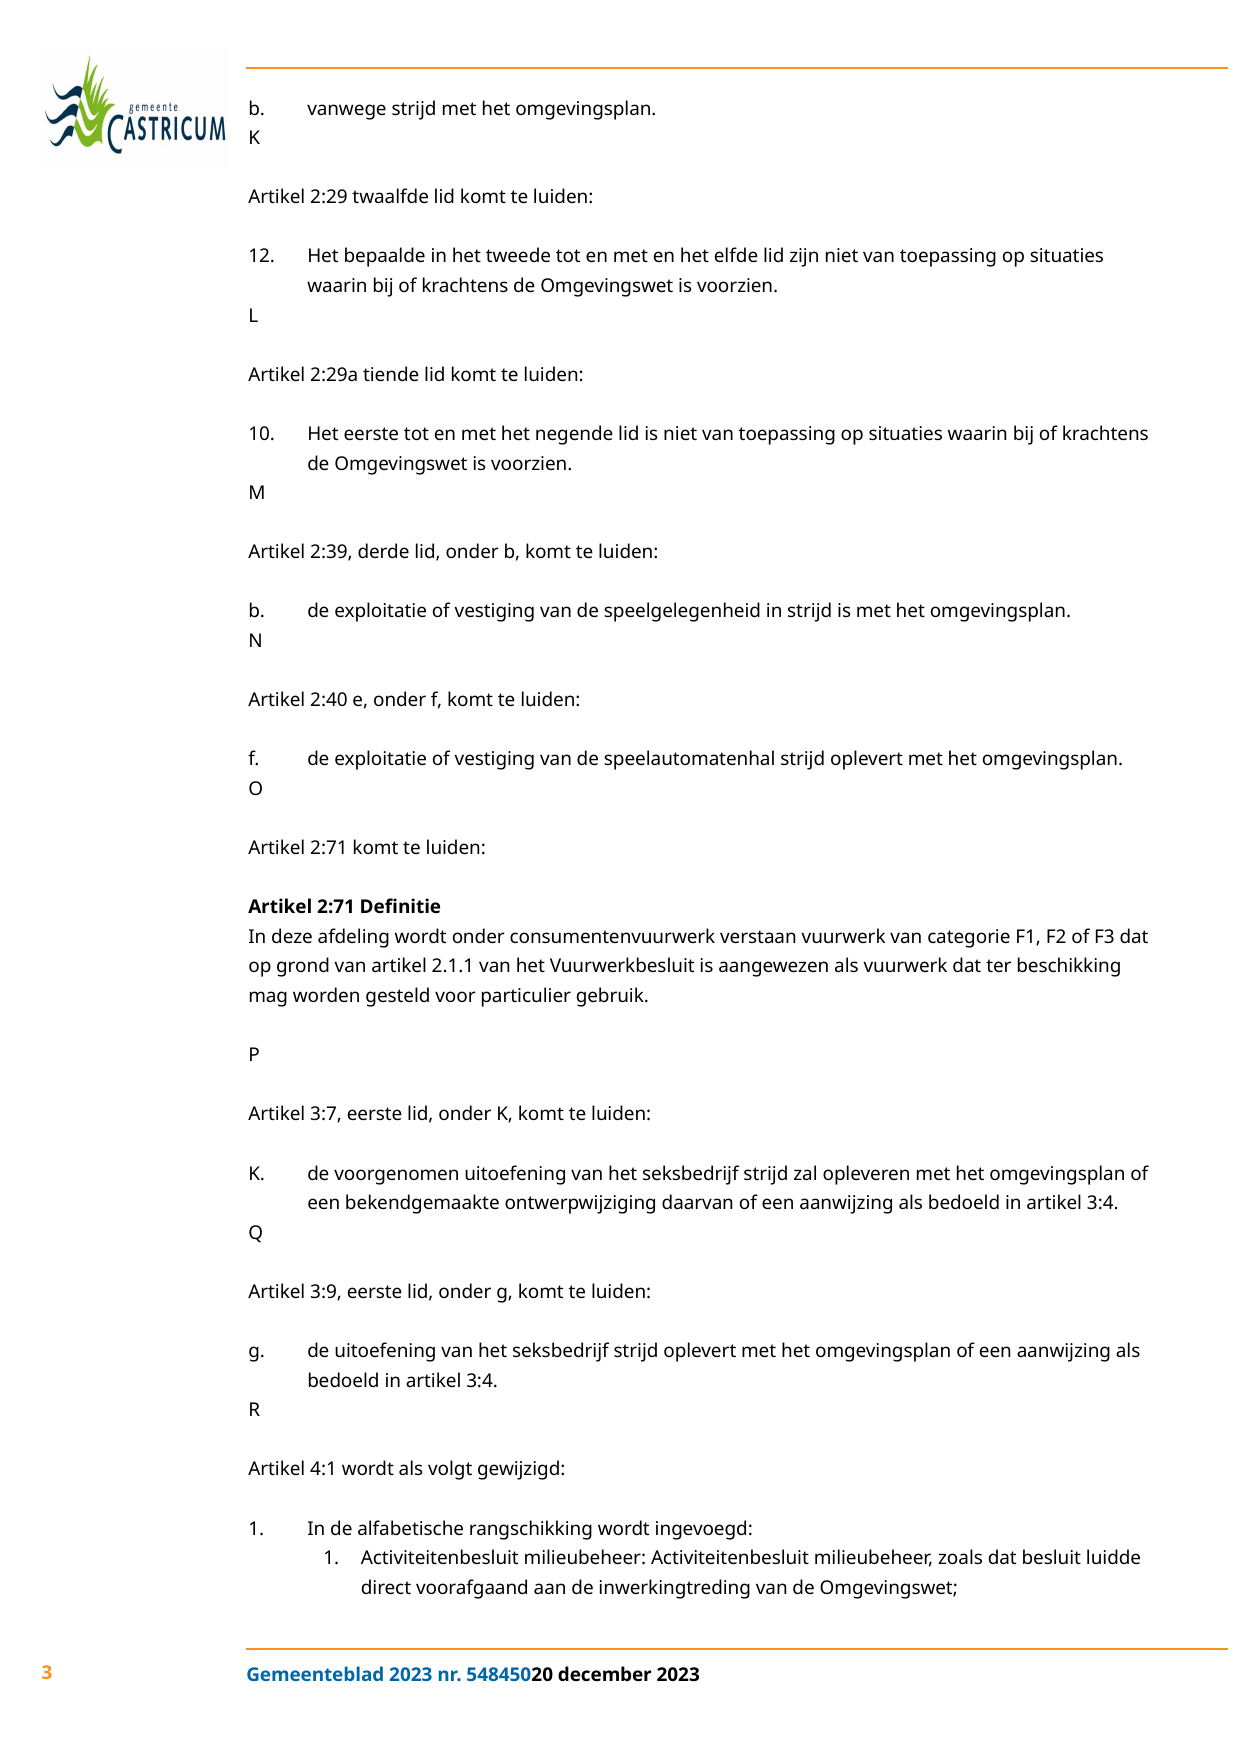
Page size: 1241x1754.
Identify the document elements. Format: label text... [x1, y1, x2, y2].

text N [248, 627, 1152, 653]
text L [248, 302, 1152, 328]
text Artikel 2:29 twaalfde lid komt te luiden: [248, 183, 1152, 209]
list Het eerste tot en met het negende lid is niet van toepassing op situaties waarin bij of krachtens de Omgevingswet is voorzien. [248, 420, 1152, 476]
text Artikel 2:71 komt te luiden: [248, 834, 1152, 860]
text R [248, 1396, 1152, 1422]
list de voorgenomen uitoefening van het seksbedrijf strijd zal opleveren met het omgevingsplan of een bekendgemaakte ontwerpwijziging daarvan of een aanwijzing als bedoeld in artikel 3:4. [248, 1160, 1152, 1215]
text P [248, 1041, 1152, 1067]
text Artikel 2:40 e, onder f, komt te luiden: [248, 686, 1152, 712]
text M [248, 479, 1152, 505]
list de uitoefening van het seksbedrijf strijd oplevert met het omgevingsplan of een aanwijzing als bedoeld in artikel 3:4. [248, 1337, 1152, 1393]
text Artikel 3:7, eerste lid, onder K, komt te luiden: [248, 1101, 1152, 1126]
text Artikel 4:1 wordt als volgt gewijzigd: [248, 1456, 1152, 1481]
list Activiteitenbesluit milieubeheer: Activiteitenbesluit milieubeheer, zoals dat besluit luidde direct voorafgaand aan de inwerkingtreding van de Omgevingswet; [323, 1544, 1152, 1600]
list Het bepaalde in het tweede tot en met en het elfde lid zijn niet van toepassing op situaties waarin bij of krachtens de Omgevingswet is voorzien. [248, 243, 1152, 298]
text O [248, 775, 1152, 801]
list de exploitatie of vestiging van de speelautomatenhal strijd oplevert met het omgevingsplan. [248, 746, 1152, 771]
list de exploitatie of vestiging van de speelgelegenheid in strijd is met het omgevingsplan. [248, 598, 1152, 623]
text Artikel 3:9, eerste lid, onder g, komt te luiden: [248, 1278, 1152, 1304]
list In de alfabetische rangschikking wordt ingevoegd: [248, 1515, 1152, 1541]
text K [248, 124, 1152, 150]
text Artikel 2:71 Definitie [248, 893, 1152, 919]
text Artikel 2:39, derde lid, onder b, komt te luiden: [248, 538, 1152, 564]
text In deze afdeling wordt onder consumentenvuurwerk verstaan vuurwerk van categorie F1, F2 of F3 dat op grond van artikel 2.1.1 van het Vuurwerkbesluit is aangewezen als vuurwerk dat ter beschikking mag worden gesteld voor particulier gebruik. [248, 923, 1152, 1008]
text Artikel 2:29a tiende lid komt te luiden: [248, 361, 1152, 387]
text Q [248, 1219, 1152, 1245]
picture [41, 47, 231, 172]
list vanwege strijd met het omgevingsplan. [248, 95, 1152, 121]
